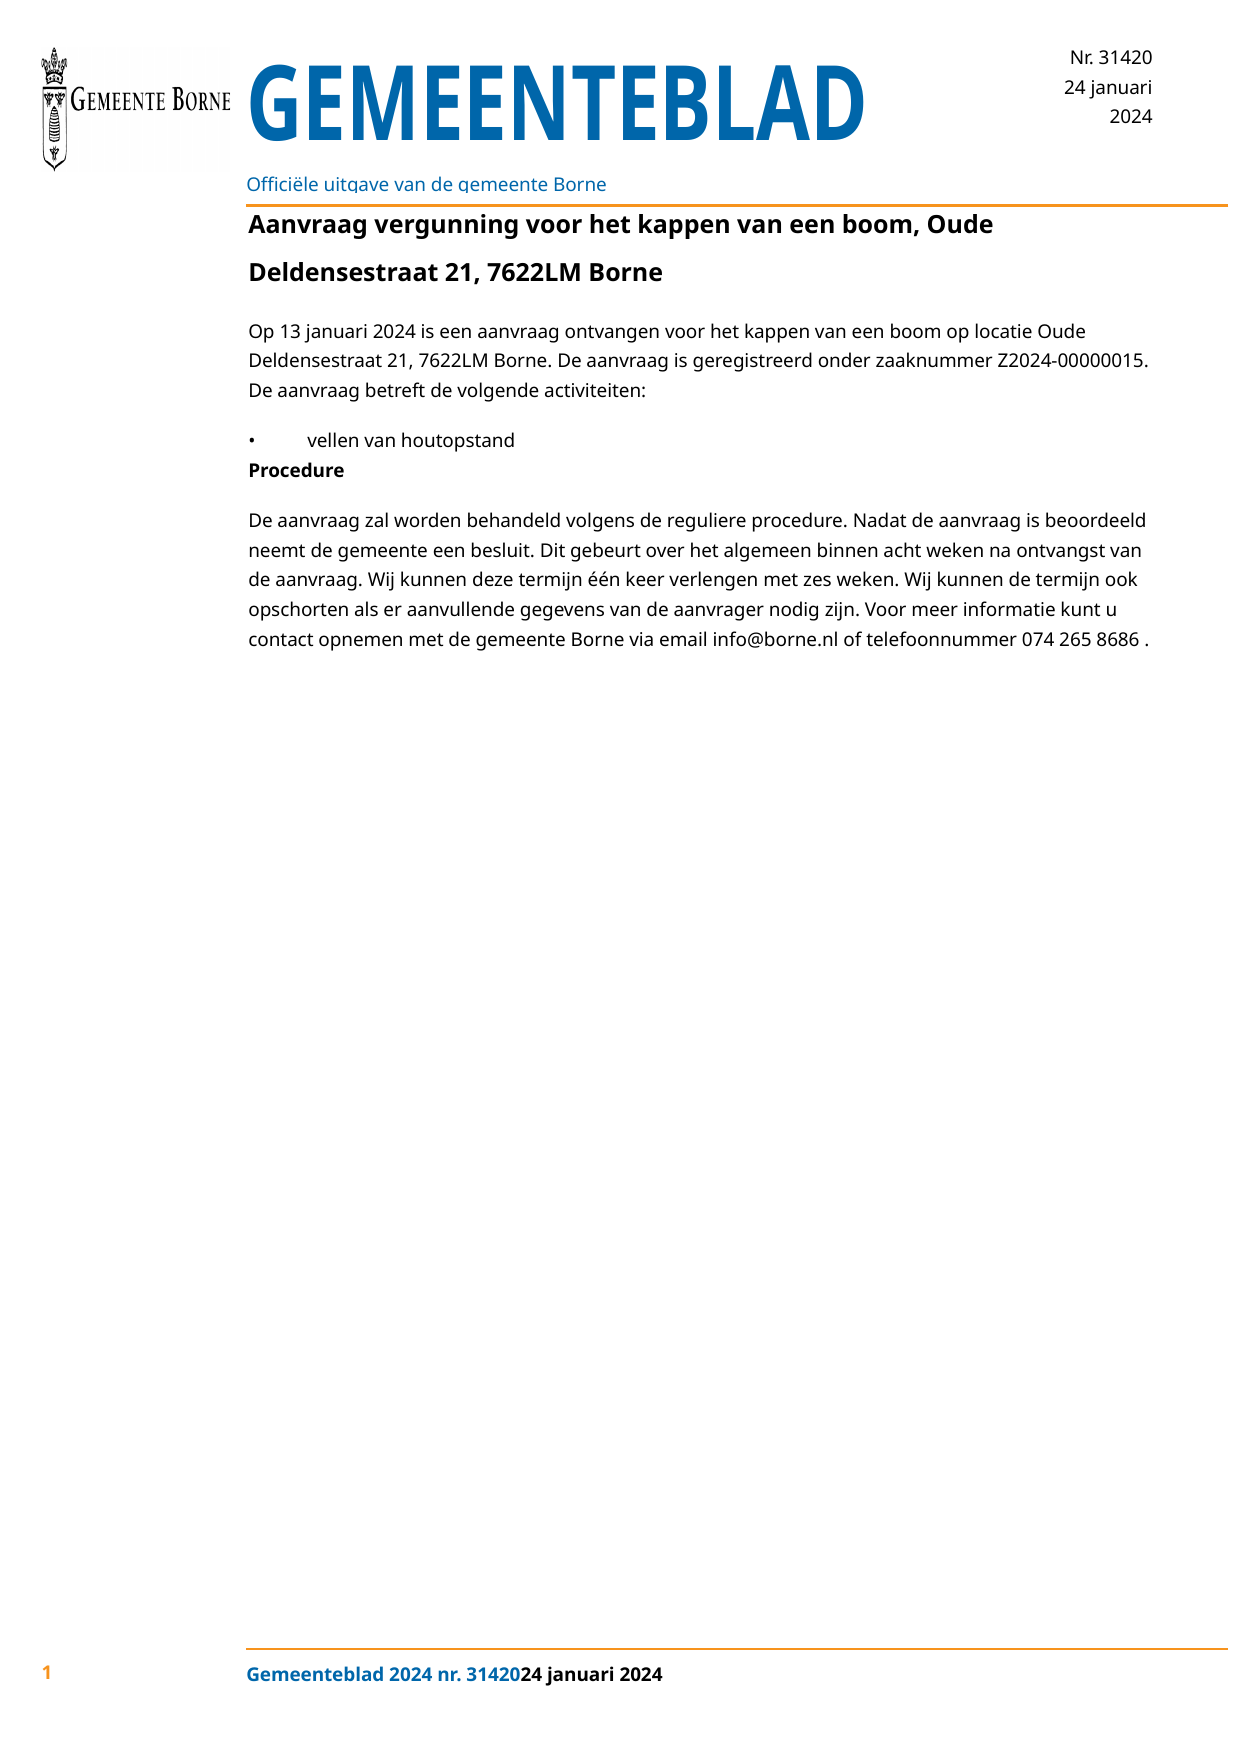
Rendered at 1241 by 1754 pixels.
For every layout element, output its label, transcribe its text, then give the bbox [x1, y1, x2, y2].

text Aanvraag vergunning voor het kappen van een boom, Oude Deldensestraat 21, 7622LM Borne [248, 207, 1152, 288]
list vellen van houtopstand [248, 427, 1152, 453]
text Op 13 januari 2024 is een aanvraag ontvangen voor het kappen van een boom op locatie Oude Deldensestraat 21, 7622LM Borne. De aanvraag is geregistreerd onder zaaknummer Z2024-00000015. De aanvraag betreft de volgende activiteiten: [248, 318, 1152, 403]
picture [41, 47, 231, 172]
text De aanvraag zal worden behandeld volgens de reguliere procedure. Nadat de aanvraag is beoordeeld neemt de gemeente een besluit. Dit gebeurt over het algemeen binnen acht weken na ontvangst van de aanvraag. Wij kunnen deze termijn één keer verlengen met zes weken. Wij kunnen de termijn ook opschorten als er aanvullende gegevens van de aanvrager nodig zijn. Voor meer informatie kunt u contact opnemen met de gemeente Borne via email info@borne.nl of telefoonnummer 074 265 8686 . [248, 507, 1152, 652]
text Procedure [248, 457, 1152, 483]
